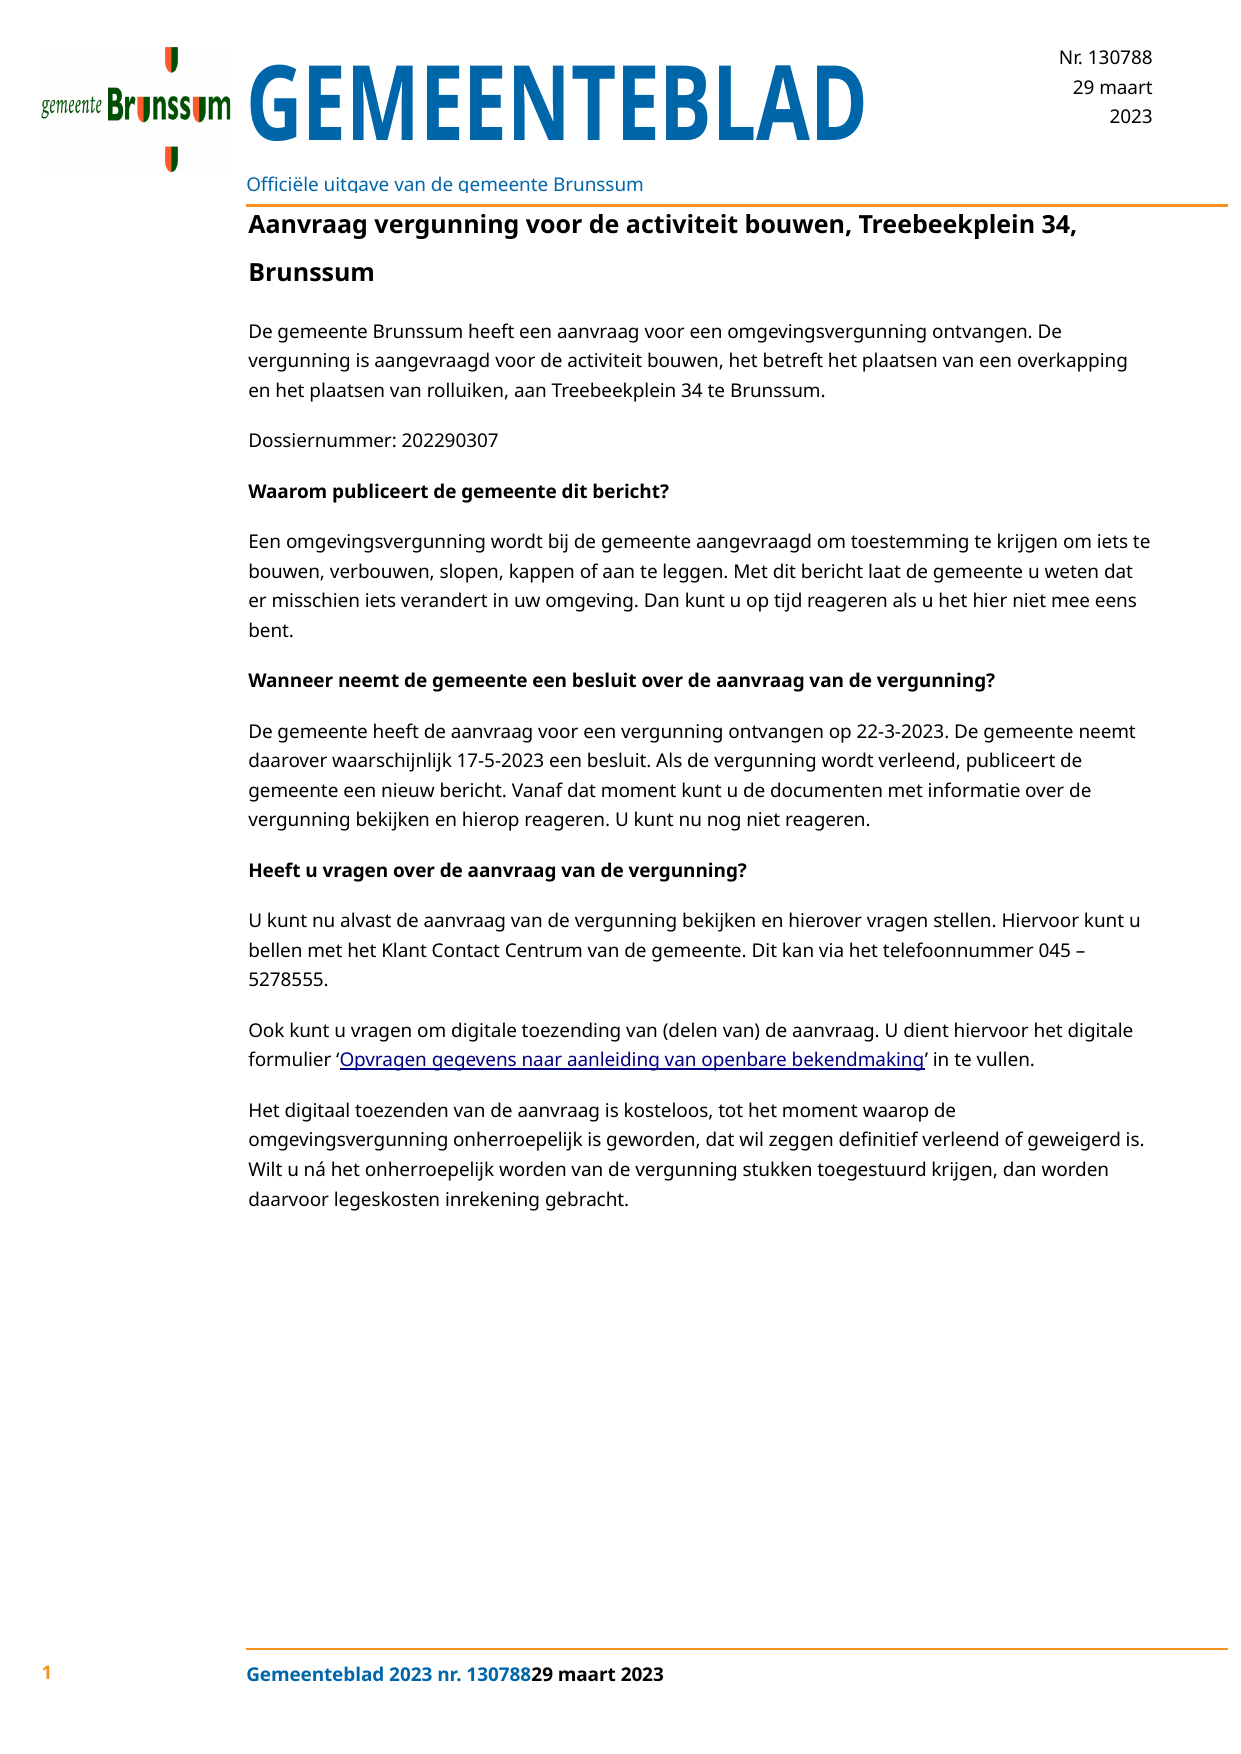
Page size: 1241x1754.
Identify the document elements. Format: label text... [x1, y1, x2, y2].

text Wanneer neemt de gemeente een besluit over de aanvraag van de vergunning? [248, 667, 1152, 693]
picture [41, 47, 231, 172]
text U kunt nu alvast de aanvraag van de vergunning bekijken en hierover vragen stellen. Hiervoor kunt u bellen met het Klant Contact Centrum van de gemeente. Dit kan via het telefoonnummer 045 – 5278555. [248, 907, 1152, 992]
text Aanvraag vergunning voor de activiteit bouwen, Treebeekplein 34, Brunssum [248, 207, 1152, 288]
text Waarom publiceert de gemeente dit bericht? [248, 478, 1152, 504]
text De gemeente Brunssum heeft een aanvraag voor een omgevingsvergunning ontvangen. De vergunning is aangevraagd voor de activiteit bouwen, het betreft het plaatsen van een overkapping en het plaatsen van rolluiken, aan Treebeekplein 34 te Brunssum. [248, 318, 1152, 403]
text Dossiernummer: 202290307 [248, 427, 1152, 453]
text De gemeente heeft de aanvraag voor een vergunning ontvangen op 22-3-2023. De gemeente neemt daarover waarschijnlijk 17-5-2023 een besluit. Als de vergunning wordt verleend, publiceert de gemeente een nieuw bericht. Vanaf dat moment kunt u de documenten met informatie over de vergunning bekijken en hierop reageren. U kunt nu nog niet reageren. [248, 718, 1152, 832]
text Een omgevingsvergunning wordt bij de gemeente aangevraagd om toestemming te krijgen om iets te bouwen, verbouwen, slopen, kappen of aan te leggen. Met dit bericht laat de gemeente u weten dat er misschien iets verandert in uw omgeving. Dan kunt u op tijd reageren als u het hier niet mee eens bent. [248, 528, 1152, 643]
text Heeft u vragen over de aanvraag van de vergunning? [248, 857, 1152, 883]
text Ook kunt u vragen om digitale toezending van (delen van) de aanvraag. U dient hiervoor het digitale formulier ‘Opvragen gegevens naar aanleiding van openbare bekendmaking’ in te vullen. [248, 1017, 1152, 1072]
text Het digitaal toezenden van de aanvraag is kosteloos, tot het moment waarop de omgevingsvergunning onherroepelijk is geworden, dat wil zeggen definitief verleend of geweigerd is. Wilt u ná het onherroepelijk worden van de vergunning stukken toegestuurd krijgen, dan worden daarvoor legeskosten inrekening gebracht. [248, 1097, 1152, 1212]
